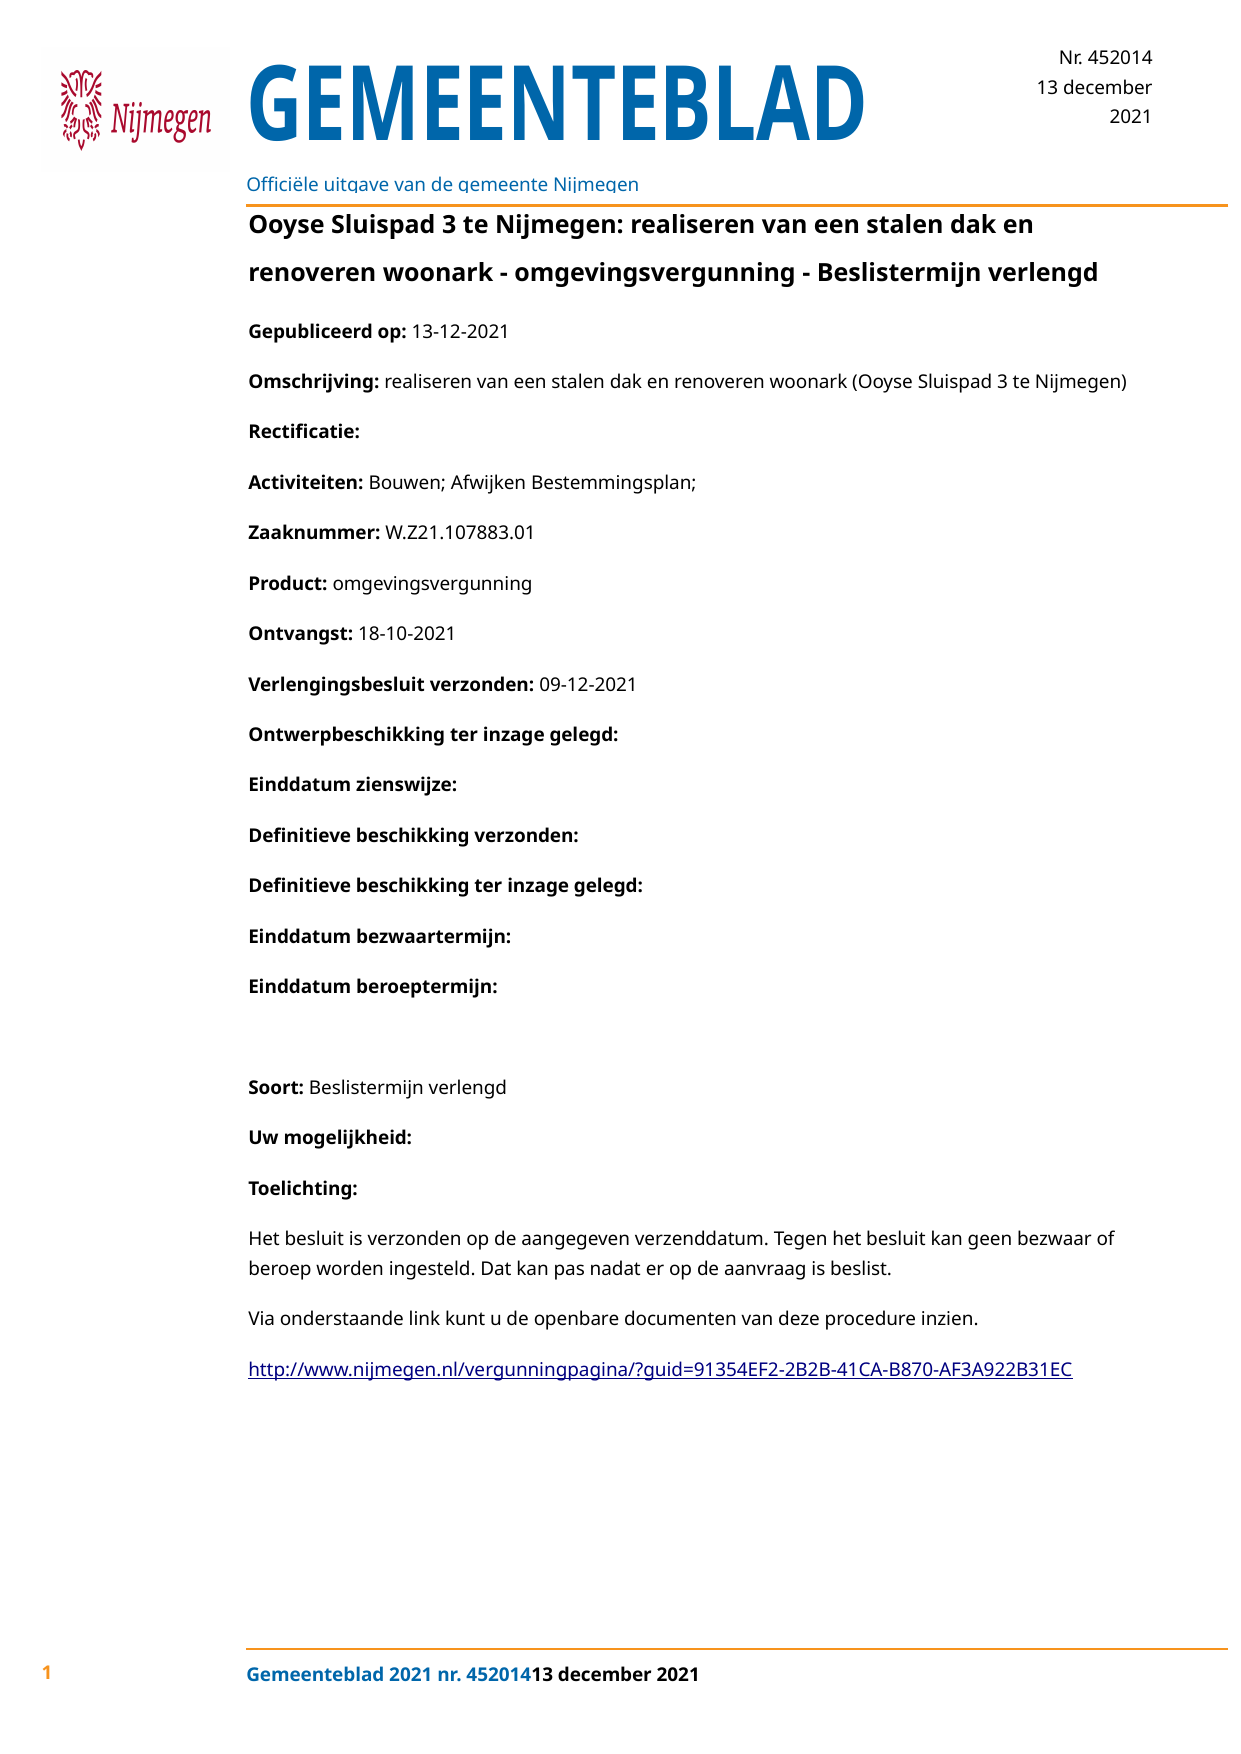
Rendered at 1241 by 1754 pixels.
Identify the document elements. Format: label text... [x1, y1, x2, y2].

text Het besluit is verzonden op de aangegeven verzenddatum. Tegen het besluit kan geen bezwaar of beroep worden ingesteld. Dat kan pas nadat er op de aanvraag is beslist. [248, 1225, 1152, 1281]
text Einddatum bezwaartermijn: [248, 923, 1152, 949]
text Activiteiten: Bouwen; Afwijken Bestemmingsplan; [248, 469, 1152, 495]
text Ooyse Sluispad 3 te Nijmegen: realiseren van een stalen dak en renoveren woonark - omgevingsvergunning - Beslistermijn verlengd [248, 207, 1152, 288]
text Verlengingsbesluit verzonden: 09-12-2021 [248, 671, 1152, 697]
text Einddatum beroeptermijn: [248, 973, 1152, 999]
text Gepubliceerd op: 13-12-2021 [248, 318, 1152, 344]
text Ontwerpbeschikking ter inzage gelegd: [248, 721, 1152, 747]
text Definitieve beschikking ter inzage gelegd: [248, 872, 1152, 898]
text Definitieve beschikking verzonden: [248, 822, 1152, 848]
text Omschrijving: realiseren van een stalen dak en renoveren woonark (Ooyse Sluispad 3 te Nijmegen) [248, 368, 1152, 394]
text Rectificatie: [248, 419, 1152, 444]
text Product: omgevingsvergunning [248, 570, 1152, 596]
text Via onderstaande link kunt u de openbare documenten van deze procedure inzien. [248, 1305, 1152, 1331]
text Einddatum zienswijze: [248, 772, 1152, 797]
text Uw mogelijkheid: [248, 1124, 1152, 1150]
text Ontvangst: 18-10-2021 [248, 620, 1152, 646]
text Toelichting: [248, 1175, 1152, 1201]
text http://www.nijmegen.nl/vergunningpagina/?guid=91354EF2-2B2B-41CA-B870-AF3A922B31EC [248, 1356, 1152, 1382]
text Soort: Beslistermijn verlengd [248, 1074, 1152, 1100]
picture [41, 47, 231, 172]
text Zaaknummer: W.Z21.107883.01 [248, 519, 1152, 545]
